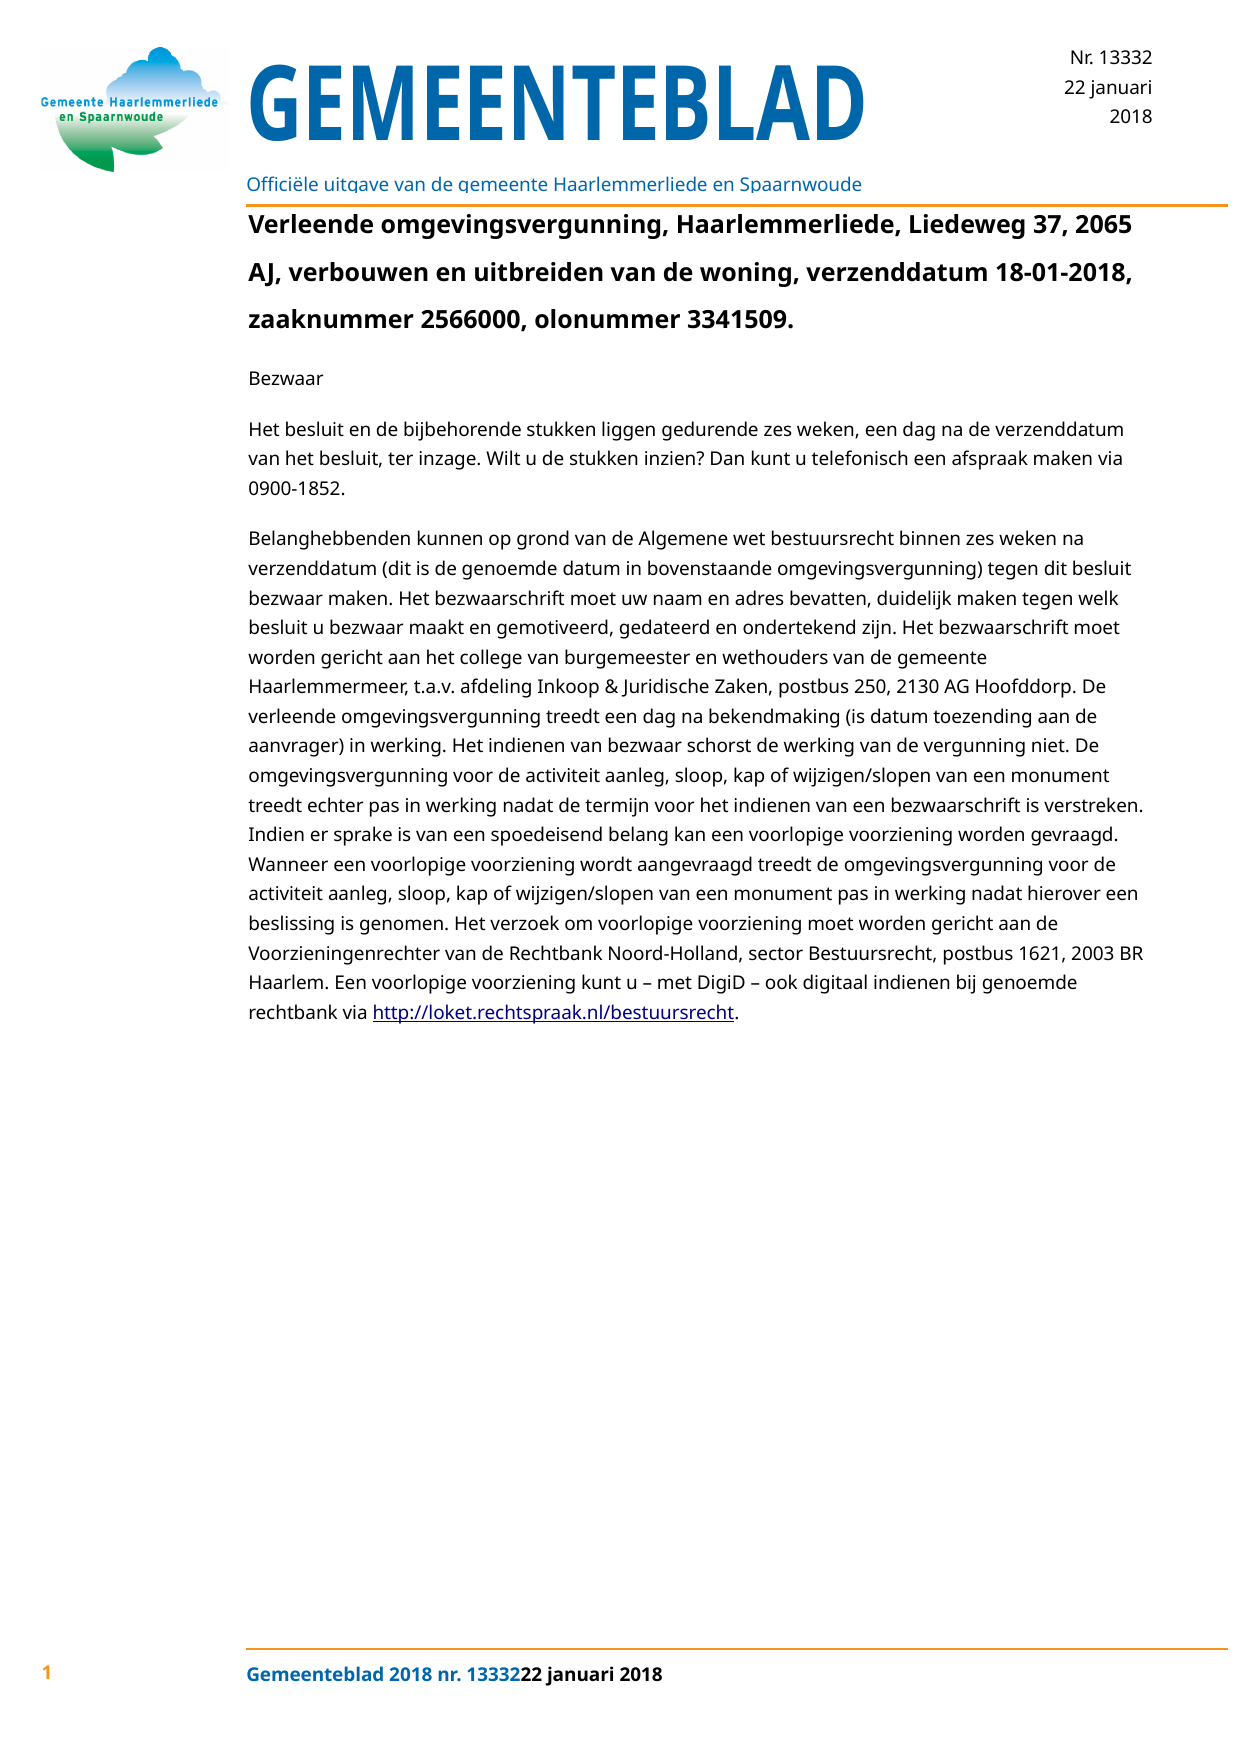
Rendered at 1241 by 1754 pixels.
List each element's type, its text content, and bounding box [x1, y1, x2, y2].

text Bezwaar [248, 366, 1152, 391]
text Het besluit en de bijbehorende stukken liggen gedurende zes weken, een dag na de verzenddatum van het besluit, ter inzage. Wilt u de stukken inzien? Dan kunt u telefonisch een afspraak maken via 0900-1852. [248, 416, 1152, 501]
text Verleende omgevingsvergunning, Haarlemmerliede, Liedeweg 37, 2065 AJ, verbouwen en uitbreiden van de woning, verzenddatum 18-01-2018, zaaknummer 2566000, olonummer 3341509. [248, 207, 1152, 336]
text Belanghebbenden kunnen op grond van de Algemene wet bestuursrecht binnen zes weken na verzenddatum (dit is de genoemde datum in bovenstaande omgevingsvergunning) tegen dit besluit bezwaar maken. Het bezwaarschrift moet uw naam en adres bevatten, duidelijk maken tegen welk besluit u bezwaar maakt en gemotiveerd, gedateerd en ondertekend zijn. Het bezwaarschrift moet worden gericht aan het college van burgemeester en wethouders van de gemeente Haarlemmermeer, t.a.v. afdeling Inkoop & Juridische Zaken, postbus 250, 2130 AG Hoofddorp. De verleende omgevingsvergunning treedt een dag na bekendmaking (is datum toezending aan de aanvrager) in werking. Het indienen van bezwaar schorst de werking van de vergunning niet. De omgevingsvergunning voor de activiteit aanleg, sloop, kap of wijzigen/slopen van een monument treedt echter pas in werking nadat de termijn voor het indienen van een bezwaarschrift is verstreken. Indien er sprake is van een spoedeisend belang kan een voorlopige voorziening worden gevraagd. Wanneer een voorlopige voorziening wordt aangevraagd treedt de omgevingsvergunning voor de activiteit aanleg, sloop, kap of wijzigen/slopen van een monument pas in werking nadat hierover een beslissing is genomen. Het verzoek om voorlopige voorziening moet worden gericht aan de Voorzieningenrechter van de Rechtbank Noord-Holland, sector Bestuursrecht, postbus 1621, 2003 BR Haarlem. Een voorlopige voorziening kunt u – met DigiD – ook digitaal indienen bij genoemde rechtbank via http://loket.rechtspraak.nl/bestuursrecht. [248, 526, 1152, 1024]
picture [41, 47, 231, 172]
